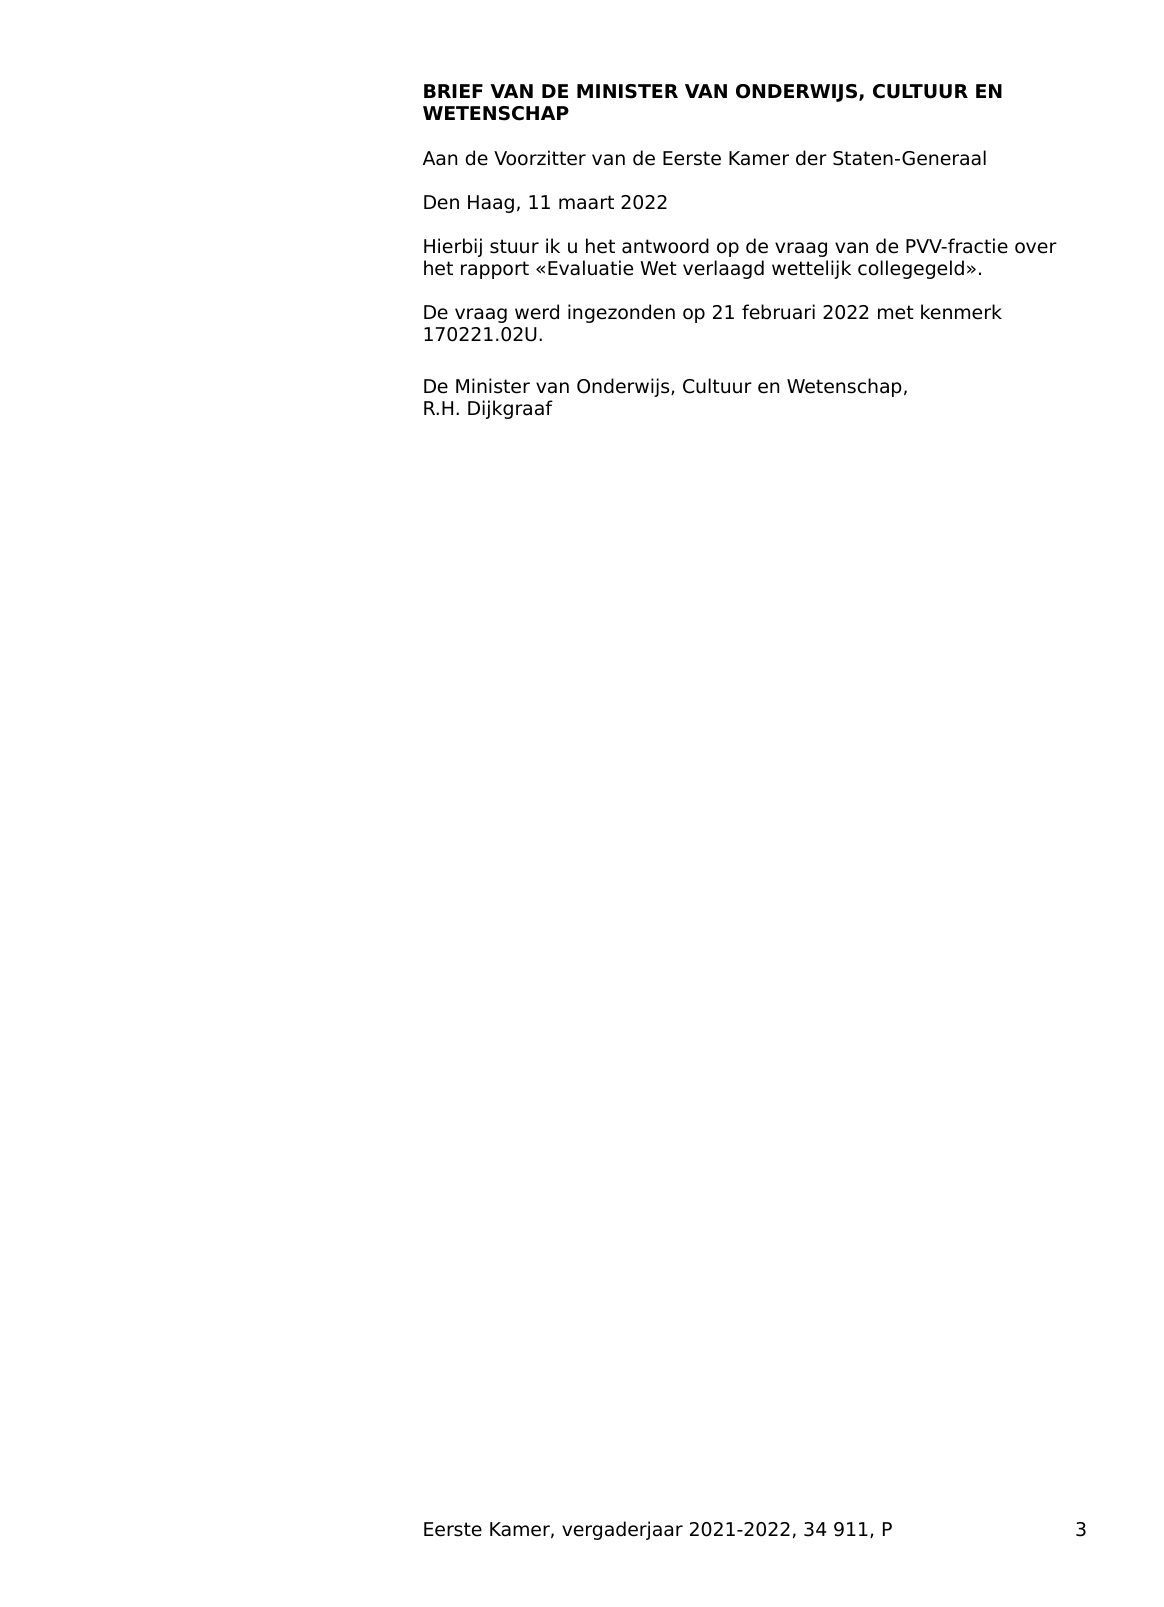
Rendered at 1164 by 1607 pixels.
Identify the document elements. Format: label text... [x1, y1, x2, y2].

text Hierbij stuur ik u het antwoord op de vraag van de PVV-fractie over het rapport «Evaluatie Wet verlaagd wettelijk collegegeld». [422, 236, 1087, 280]
text De Minister van Onderwijs, Cultuur en Wetenschap, R.H. Dijkgraaf [422, 376, 1087, 420]
subtitle BRIEF VAN DE MINISTER VAN ONDERWIJS, CULTUUR EN WETENSCHAP [422, 81, 1087, 125]
text Aan de Voorzitter van de Eerste Kamer der Staten-Generaal [422, 147, 1087, 169]
text De vraag werd ingezonden op 21 februari 2022 met kenmerk 170221.02U. [422, 302, 1087, 346]
text Den Haag, 11 maart 2022 [422, 192, 1087, 213]
